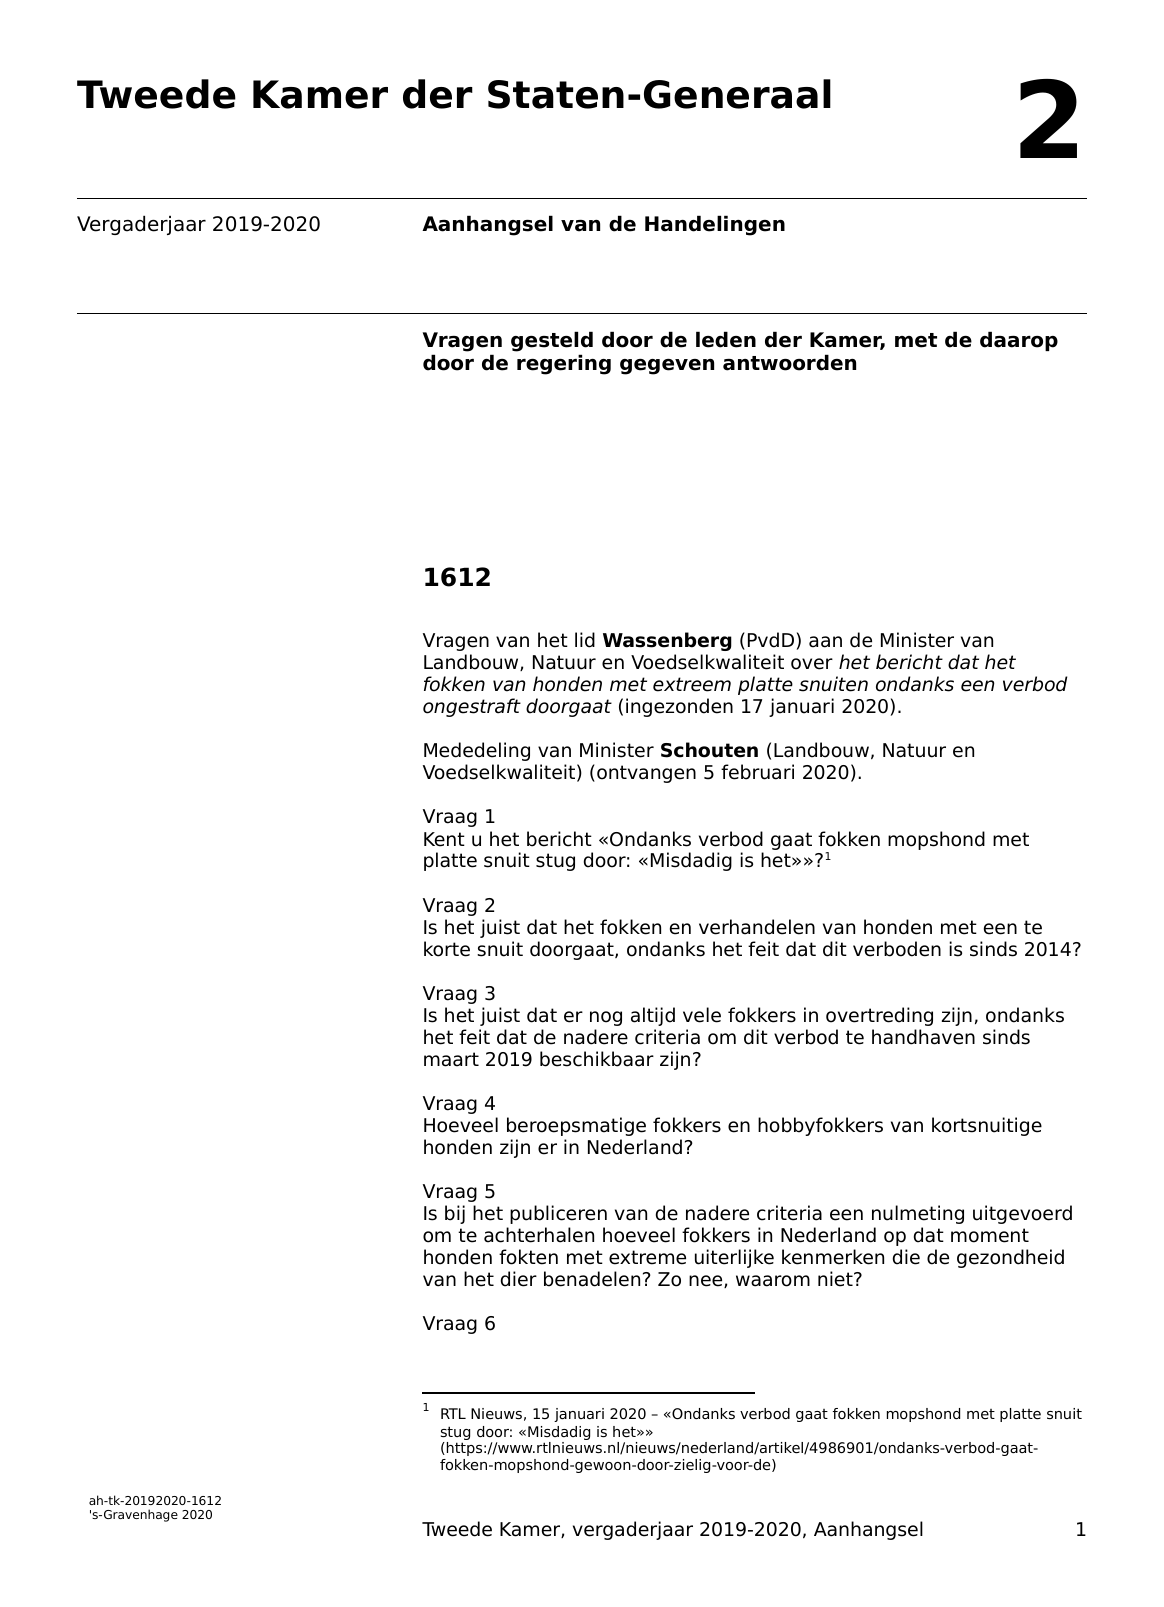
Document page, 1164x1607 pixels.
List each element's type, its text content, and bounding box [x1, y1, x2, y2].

text Is het juist dat er nog altijd vele fokkers in overtreding zijn, ondanks het feit dat de nadere criteria om dit verbod te handhaven sinds maart 2019 beschikbaar zijn? [422, 1005, 1087, 1071]
table_cell Vergaderjaar 2019-2020 [77, 199, 422, 313]
text Is het juist dat het fokken en verhandelen van honden met een te korte snuit doorgaat, ondanks het feit dat dit verboden is sinds 2014? [422, 917, 1087, 961]
text Vraag 2 [422, 894, 1087, 917]
table_cell [77, 314, 422, 375]
text Mededeling van Minister Schouten (Landbouw, Natuur en Voedselkwaliteit) (ontvangen 5 februari 2020). [422, 740, 1087, 784]
text Vraag 3 [422, 983, 1087, 1005]
text RTL Nieuws, 15 januari 2020 – «Ondanks verbod gaat fokken mopshond met platte snuit stug door: «Misdadig is het»» (https://www.rtlnieuws.nl/nieuws/nederland/artikel/4986901/ondanks-verbod-gaat-fokken-mopshond-gewoon-door-zielig-voor-de) [422, 1402, 1087, 1474]
text Vraag 4 [422, 1093, 1087, 1115]
text ah-tk-20192020-1612 [88, 1494, 323, 1508]
text Is bij het publiceren van de nadere criteria een nulmeting uitgevoerd om te achterhalen hoeveel fokkers in Nederland op dat moment honden fokten met extreme uiterlijke kenmerken die de gezondheid van het dier benadelen? Zo nee, waarom niet? [422, 1203, 1087, 1291]
text Vraag 1 [422, 806, 1087, 828]
table_header 2 [886, 59, 1087, 198]
table_header Tweede Kamer der Staten-Generaal [77, 59, 886, 198]
text 's-Gravenhage 2020 [88, 1508, 323, 1522]
text Vraag 5 [422, 1181, 1087, 1203]
text Vraag 6 [422, 1313, 1087, 1335]
text 1612 [422, 563, 1087, 592]
table_cell Vragen gesteld door de leden der Kamer, met de daarop door de regering gegeven antwoorden [422, 314, 1087, 375]
table_cell Aanhangsel van de Handelingen [422, 199, 1087, 313]
text Hoeveel beroepsmatige fokkers en hobbyfokkers van kortsnuitige honden zijn er in Nederland? [422, 1115, 1087, 1159]
text Kent u het bericht «Ondanks verbod gaat fokken mopshond met platte snuit stug door: «Misdadig is het»»? [422, 828, 1087, 872]
text Vragen van het lid Wassenberg (PvdD) aan de Minister van Landbouw, Natuur en Voedselkwaliteit over het bericht dat het fokken van honden met extreem platte snuiten ondanks een verbod ongestraft doorgaat (ingezonden 17 januari 2020). [422, 630, 1087, 718]
